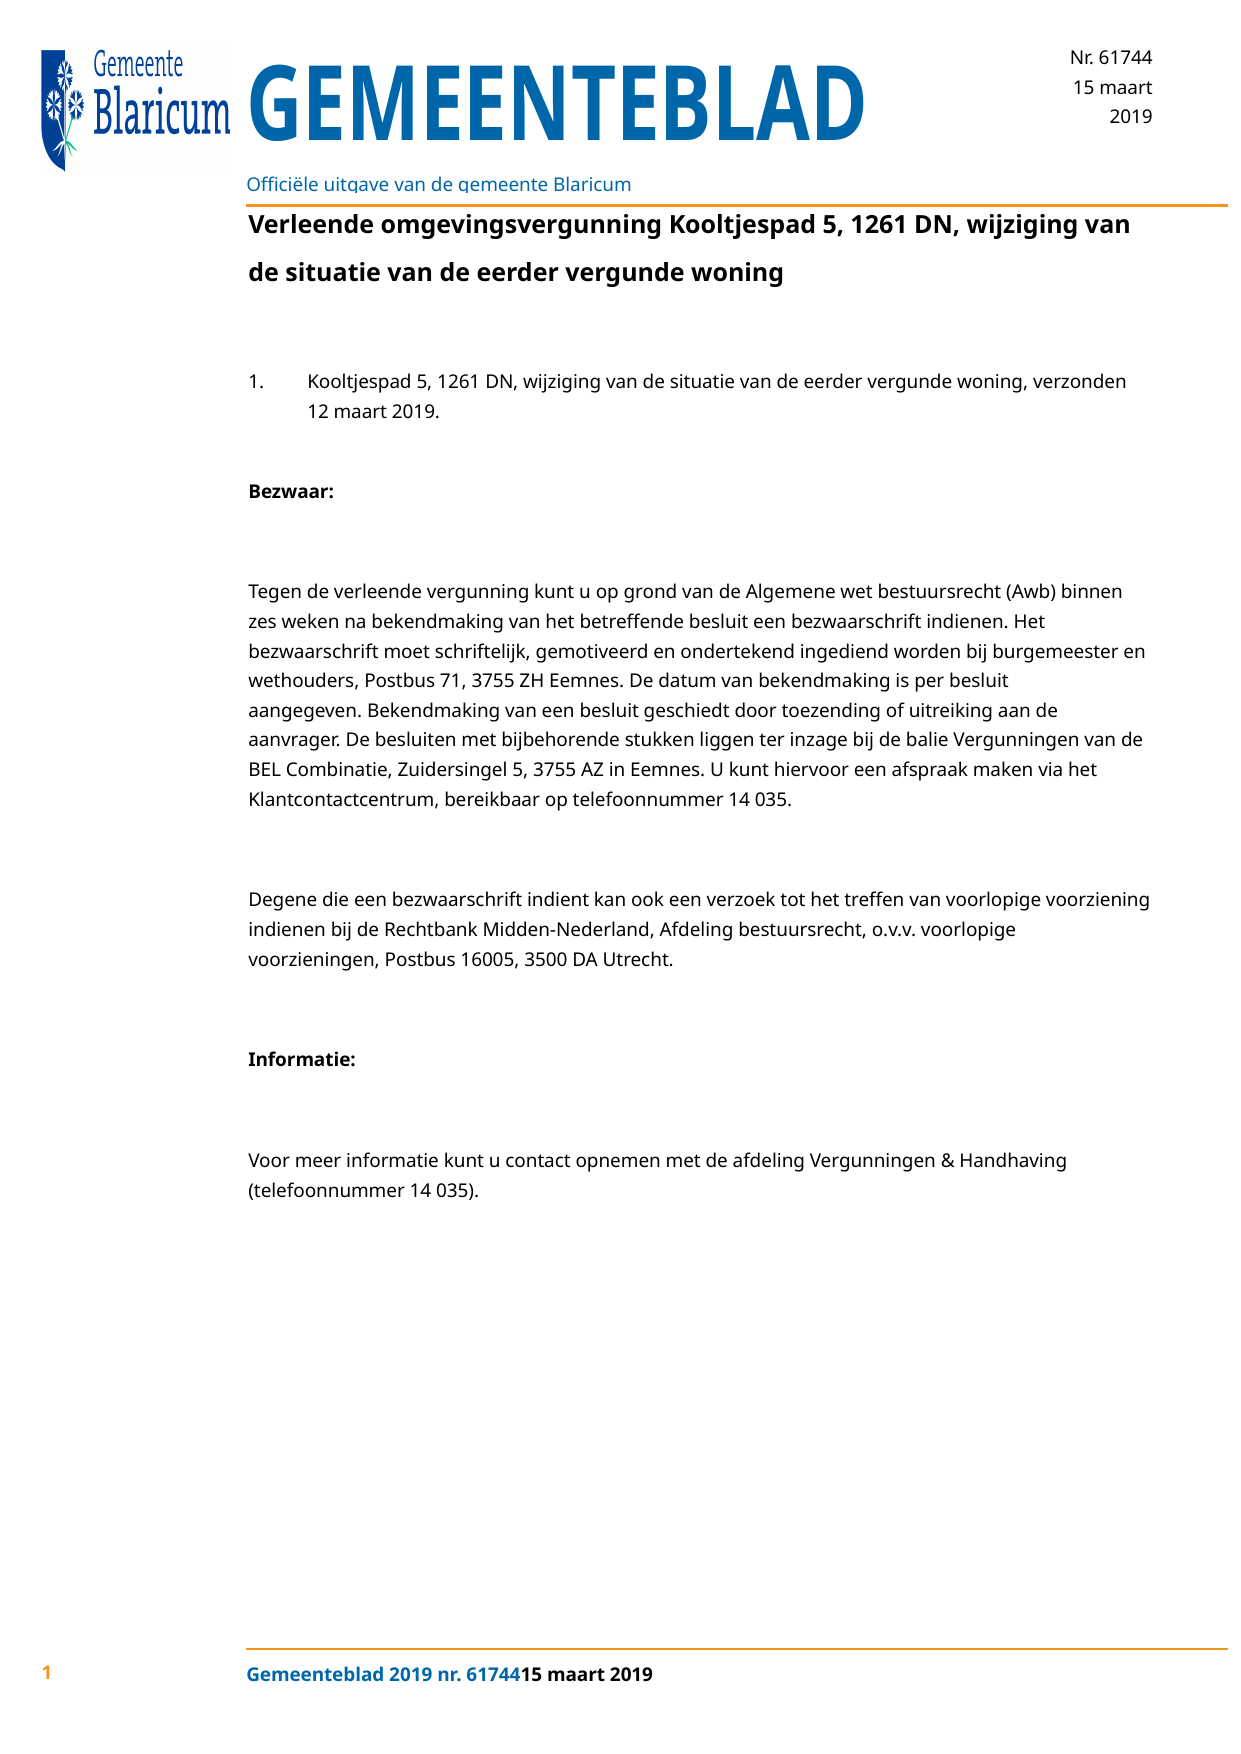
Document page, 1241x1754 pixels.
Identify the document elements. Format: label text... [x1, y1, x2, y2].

picture [41, 47, 231, 172]
text Degene die een bezwaarschrift indient kan ook een verzoek tot het treffen van voorlopige voorziening indienen bij de Rechtbank Midden-Nederland, Afdeling bestuursrecht, o.v.v. voorlopige voorzieningen, Postbus 16005, 3500 DA Utrecht. [248, 887, 1152, 972]
text Bezwaar: [248, 478, 1152, 504]
text Tegen de verleende vergunning kunt u op grond van de Algemene wet bestuursrecht (Awb) binnen zes weken na bekendmaking van het betreffende besluit een bezwaarschrift indienen. Het bezwaarschrift moet schriftelijk, gemotiveerd en ondertekend ingediend worden bij burgemeester en wethouders, Postbus 71, 3755 ZH Eemnes. De datum van bekendmaking is per besluit aangegeven. Bekendmaking van een besluit geschiedt door toezending of uitreiking aan de aanvrager. De besluiten met bijbehorende stukken liggen ter inzage bij de balie Vergunningen van de BEL Combinatie, Zuidersingel 5, 3755 AZ in Eemnes. U kunt hiervoor een afspraak maken via het Klantcontactcentrum, bereikbaar op telefoonnummer 14 035. [248, 579, 1152, 812]
text Verleende omgevingsvergunning Kooltjespad 5, 1261 DN, wijziging van de situatie van de eerder vergunde woning [248, 207, 1152, 288]
text Voor meer informatie kunt u contact opnemen met de afdeling Vergunningen & Handhaving (telefoonnummer 14 035). [248, 1147, 1152, 1203]
text Informatie: [248, 1047, 1152, 1072]
list Kooltjespad 5, 1261 DN, wijziging van de situatie van de eerder vergunde woning, verzonden 12 maart 2019. [248, 368, 1152, 424]
